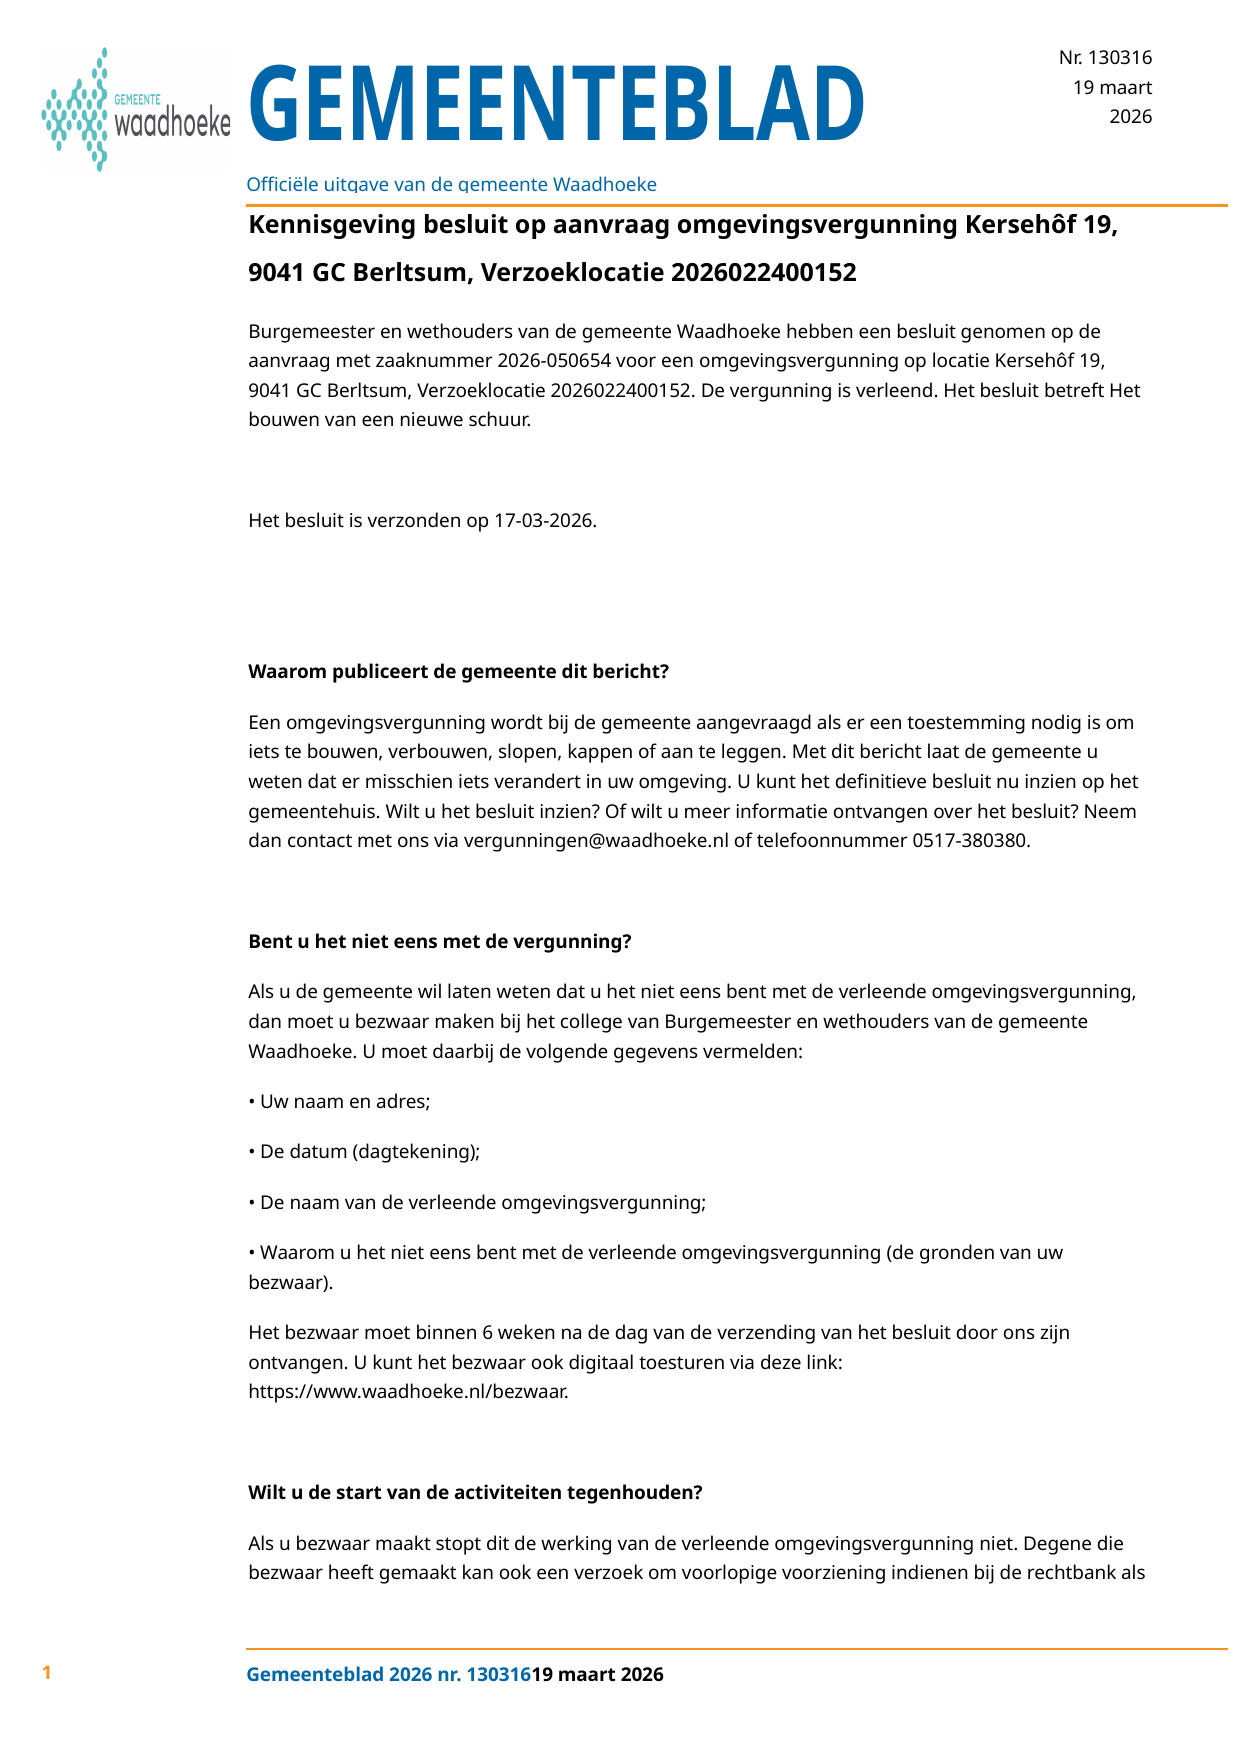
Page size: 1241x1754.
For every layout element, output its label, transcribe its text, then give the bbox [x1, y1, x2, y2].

text Een omgevingsvergunning wordt bij de gemeente aangevraagd als er een toestemming nodig is om iets te bouwen, verbouwen, slopen, kappen of aan te leggen. Met dit bericht laat de gemeente u weten dat er misschien iets verandert in uw omgeving. U kunt het definitieve besluit nu inzien op het gemeentehuis. Wilt u het besluit inzien? Of wilt u meer informatie ontvangen over het besluit? Neem dan contact met ons via vergunningen@waadhoeke.nl of telefoonnummer 0517-380380. [248, 709, 1152, 853]
text • De naam van de verleende omgevingsvergunning; [248, 1189, 1152, 1215]
text • Uw naam en adres; [248, 1088, 1152, 1114]
text Wilt u de start van de activiteiten tegenhouden? [248, 1479, 1152, 1505]
text Het besluit is verzonden op 17-03-2026. [248, 507, 1152, 533]
picture [41, 47, 231, 172]
text Het bezwaar moet binnen 6 weken na de dag van de verzending van het besluit door ons zijn ontvangen. U kunt het bezwaar ook digitaal toesturen via deze link: https://www.waadhoeke.nl/bezwaar. [248, 1319, 1152, 1404]
text • De datum (dagtekening); [248, 1139, 1152, 1164]
text Als u de gemeente wil laten weten dat u het niet eens bent met de verleende omgevingsvergunning, dan moet u bezwaar maken bij het college van Burgemeester en wethouders van de gemeente Waadhoeke. U moet daarbij de volgende gegevens vermelden: [248, 979, 1152, 1064]
text Als u bezwaar maakt stopt dit de werking van de verleende omgevingsvergunning niet. Degene die bezwaar heeft gemaakt kan ook een verzoek om voorlopige voorziening indienen bij de rechtbank als [248, 1530, 1152, 1585]
text Burgemeester en wethouders van de gemeente Waadhoeke hebben een besluit genomen op de aanvraag met zaaknummer 2026-050654 voor een omgevingsvergunning op locatie Kersehôf 19, 9041 GC Berltsum, Verzoeklocatie 2026022400152. De vergunning is verleend. Het besluit betreft Het bouwen van een nieuwe schuur. [248, 318, 1152, 432]
text Waarom publiceert de gemeente dit bericht? [248, 659, 1152, 684]
text Bent u het niet eens met de vergunning? [248, 928, 1152, 954]
text Kennisgeving besluit op aanvraag omgevingsvergunning Kersehôf 19, 9041 GC Berltsum, Verzoeklocatie 2026022400152 [248, 207, 1152, 288]
text • Waarom u het niet eens bent met de verleende omgevingsvergunning (de gronden van uw bezwaar). [248, 1239, 1152, 1295]
